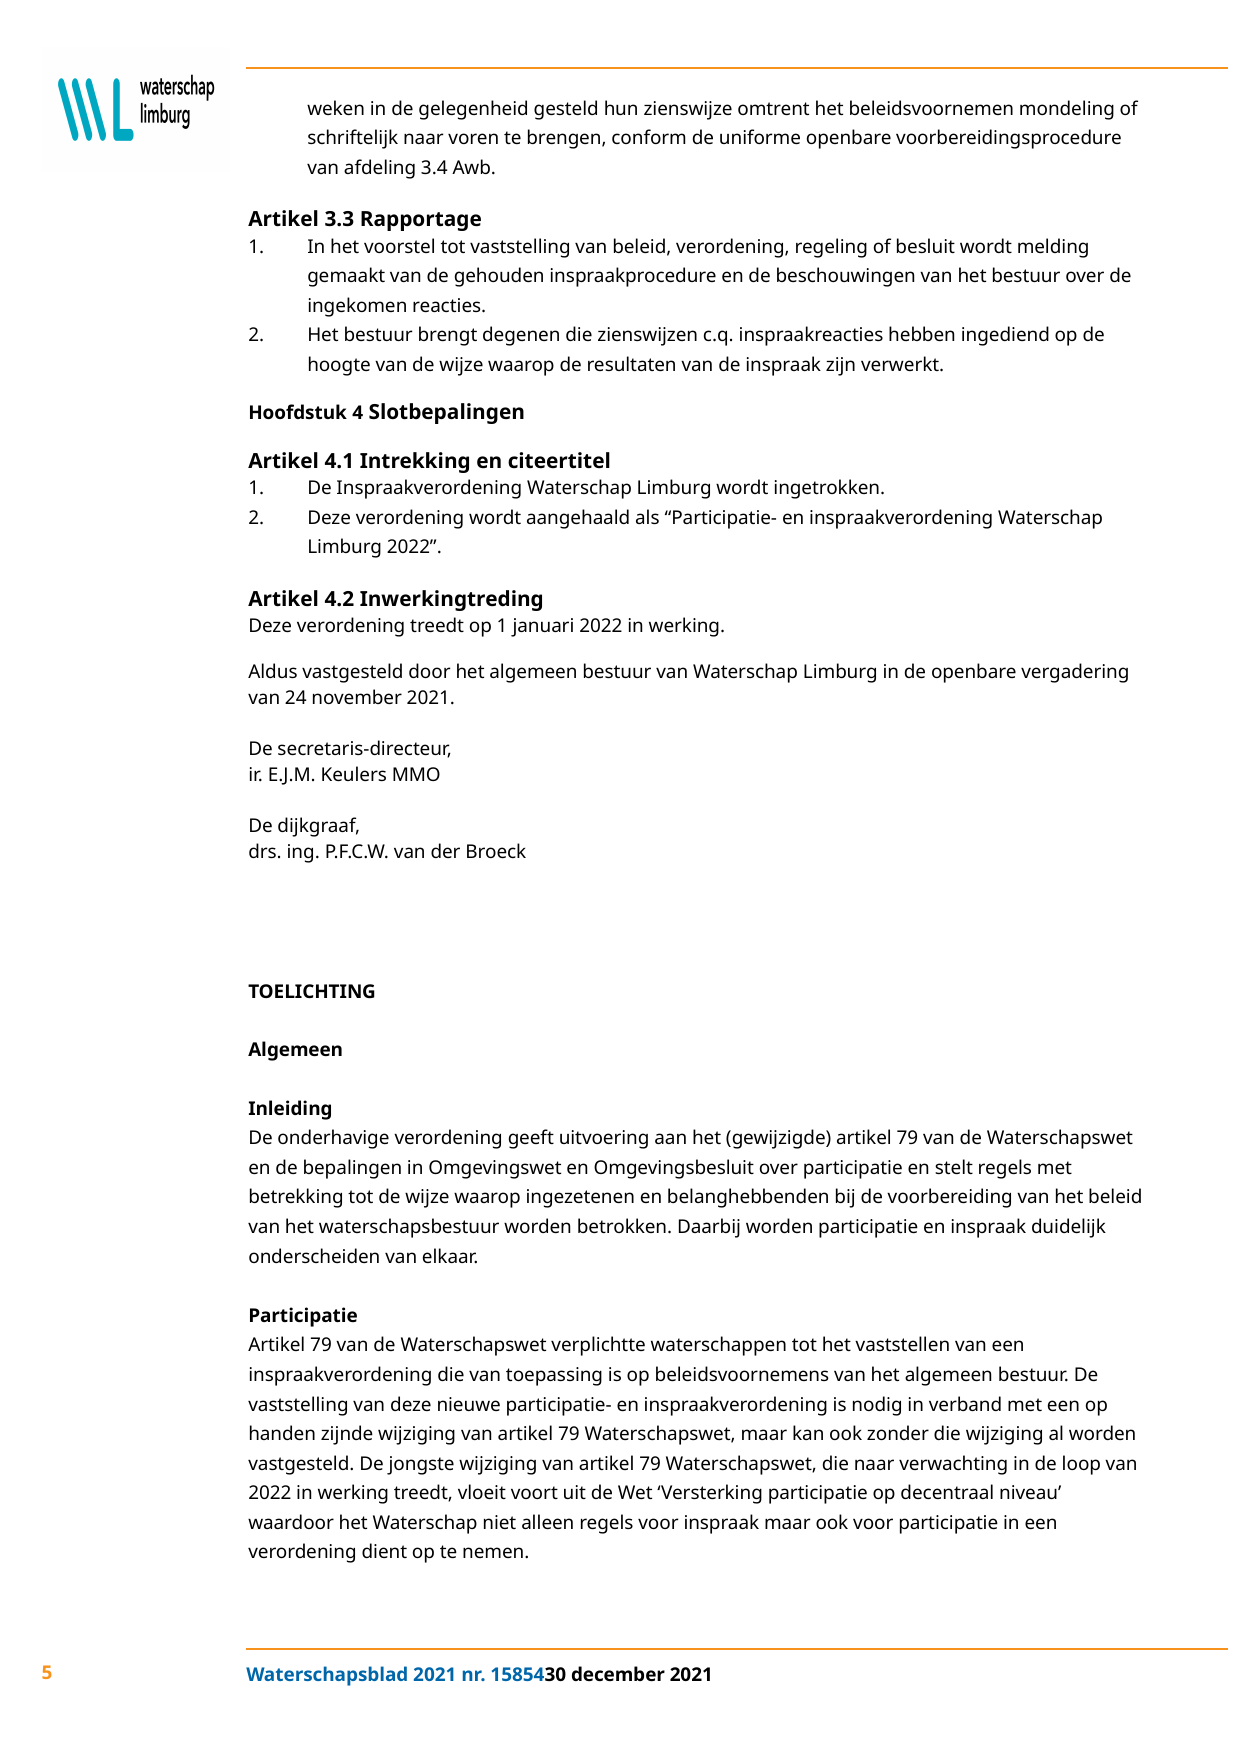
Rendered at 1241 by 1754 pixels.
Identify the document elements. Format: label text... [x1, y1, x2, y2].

text TOELICHTING [248, 967, 1152, 1007]
text Deze verordening treedt op 1 januari 2022 in werking. [248, 612, 1152, 638]
text ir. E.J.M. Keulers MMO [248, 761, 1152, 787]
list In het voorstel tot vaststelling van beleid, verordening, regeling of besluit wordt melding gemaakt van de gehouden inspraakprocedure en de beschouwingen van het bestuur over de ingekomen reacties. [248, 233, 1152, 318]
text Artikel 3.3 Rapportage [248, 204, 1152, 233]
text drs. ing. P.F.C.W. van der Broeck [248, 838, 1152, 864]
text De secretaris-directeur, [248, 735, 1152, 761]
text De dijkgraaf, [248, 812, 1152, 838]
text Participatie [248, 1302, 1152, 1328]
list weken in de gelegenheid gesteld hun zienswijze omtrent het beleidsvoornemen mondeling of schriftelijk naar voren te brengen, conform de uniforme openbare voorbereidingsprocedure van afdeling 3.4 Awb. [248, 95, 1152, 180]
picture [41, 47, 231, 172]
text De onderhavige verordening geeft uitvoering aan het (gewijzigde) artikel 79 van de Waterschapswet en de bepalingen in Omgevingswet en Omgevingsbesluit over participatie en stelt regels met betrekking tot de wijze waarop ingezetenen en belanghebbenden bij de voorbereiding van het beleid van het waterschapsbestuur worden betrokken. Daarbij worden participatie en inspraak duidelijk onderscheiden van elkaar. [248, 1124, 1152, 1268]
text Hoofdstuk 4 Slotbepalingen [248, 397, 1152, 425]
text Inleiding [248, 1095, 1152, 1121]
text Aldus vastgesteld door het algemeen bestuur van Waterschap Limburg in de openbare vergadering van 24 november 2021. [248, 658, 1152, 709]
list De Inspraakverordening Waterschap Limburg wordt ingetrokken. [248, 474, 1152, 500]
text Artikel 4.1 Intrekking en citeertitel [248, 446, 1152, 474]
text Algemeen [248, 1036, 1152, 1061]
text Artikel 4.2 Inwerkingtreding [248, 584, 1152, 612]
text Artikel 79 van de Waterschapswet verplichtte waterschappen tot het vaststellen van een inspraakverordening die van toepassing is op beleidsvoornemens van het algemeen bestuur. De vaststelling van deze nieuwe participatie- en inspraakverordening is nodig in verband met een op handen zijnde wijziging van artikel 79 Waterschapswet, maar kan ook zonder die wijziging al worden vastgesteld. De jongste wijziging van artikel 79 Waterschapswet, die naar verwachting in de loop van 2022 in werking treedt, vloeit voort uit de Wet ‘Versterking participatie op decentraal niveau’ waardoor het Waterschap niet alleen regels voor inspraak maar ook voor participatie in een verordening dient op te nemen. [248, 1332, 1152, 1564]
list Deze verordening wordt aangehaald als “Participatie- en inspraakverordening Waterschap Limburg 2022”. [248, 504, 1152, 559]
list Het bestuur brengt degenen die zienswijzen c.q. inspraakreacties hebben ingediend op de hoogte van de wijze waarop de resultaten van de inspraak zijn verwerkt. [248, 322, 1152, 377]
